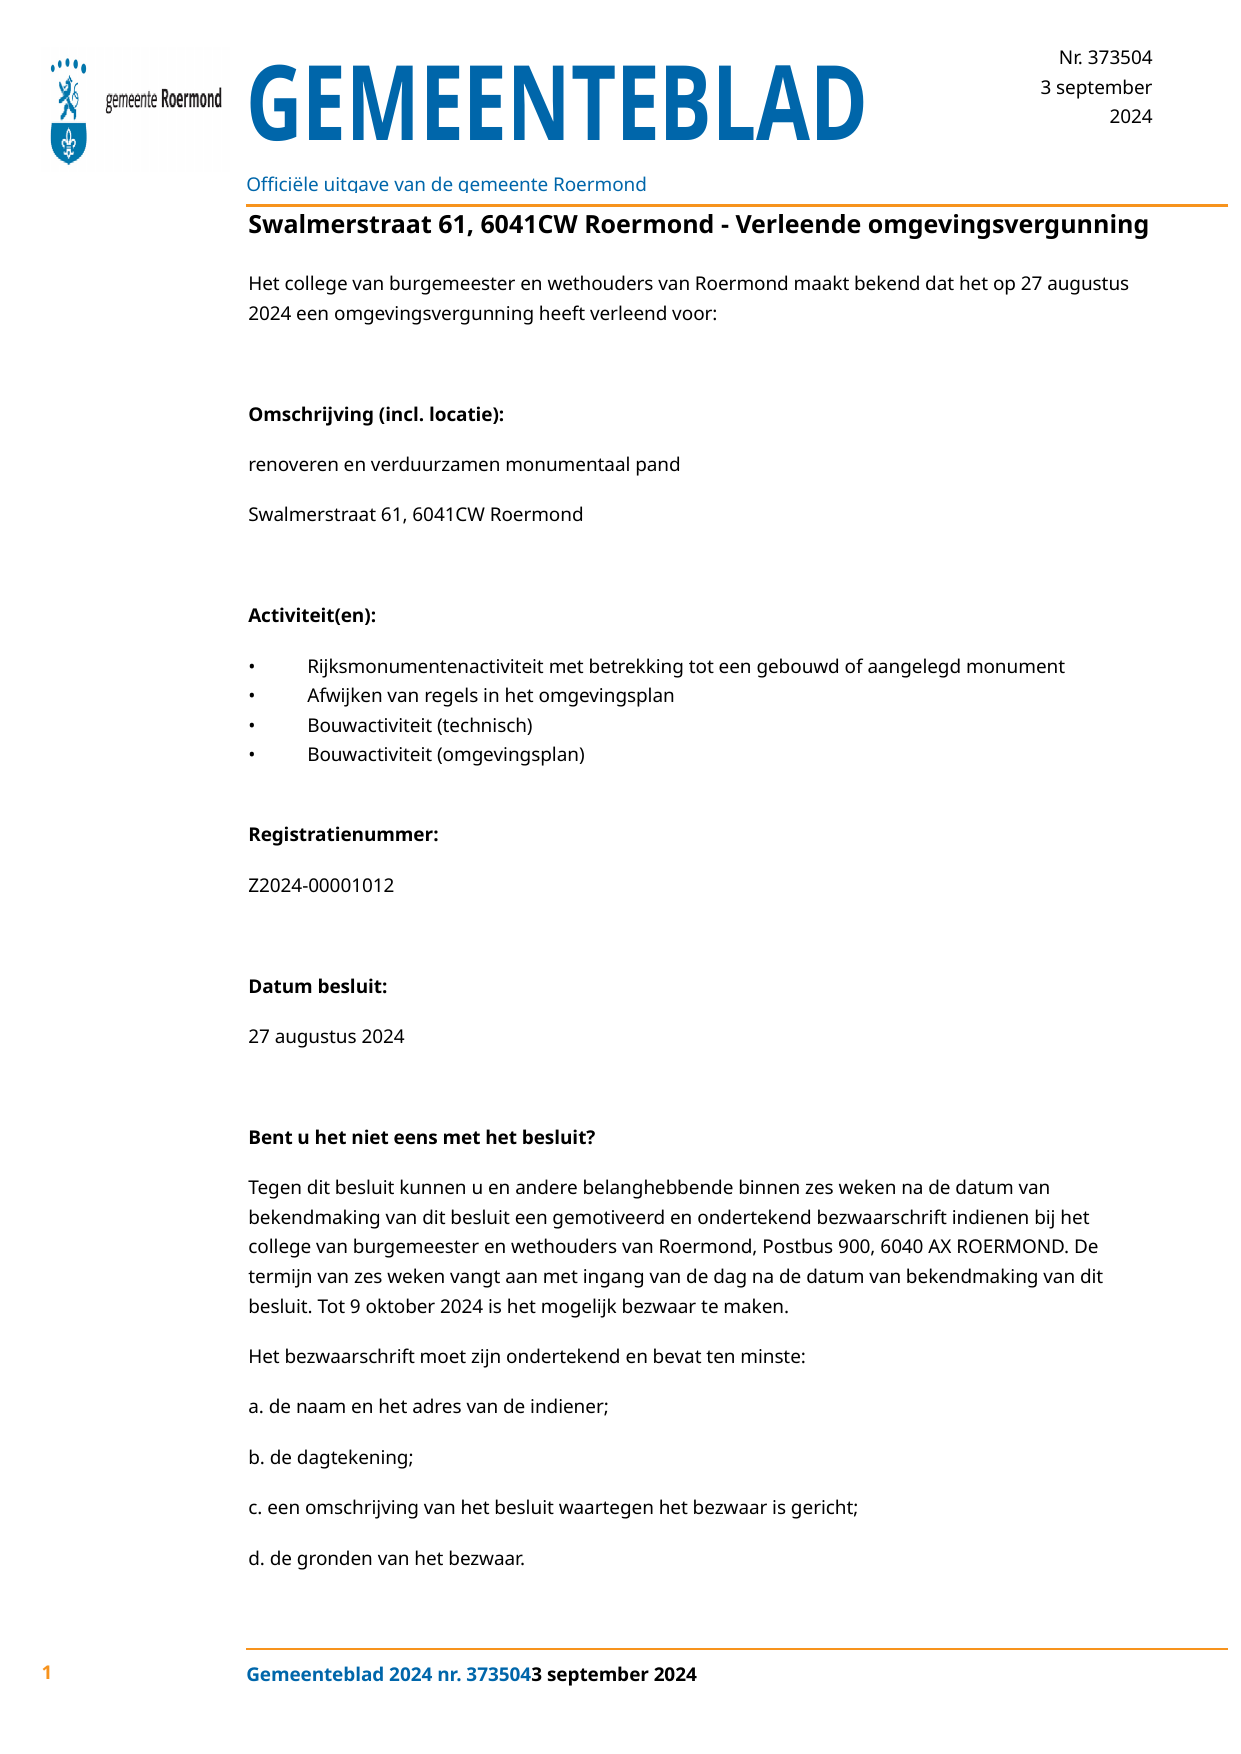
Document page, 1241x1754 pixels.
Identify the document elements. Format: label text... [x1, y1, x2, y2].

list Bouwactiviteit (technisch) [248, 712, 1152, 738]
text Omschrijving (incl. locatie): [248, 401, 1152, 426]
text Het college van burgemeester en wethouders van Roermond maakt bekend dat het op 27 augustus 2024 een omgevingsvergunning heeft verleend voor: [248, 270, 1152, 326]
text a. de naam en het adres van de indiener; [248, 1394, 1152, 1419]
list Bouwactiviteit (omgevingsplan) [248, 742, 1152, 767]
list Afwijken van regels in het omgevingsplan [248, 682, 1152, 708]
text Het bezwaarschrift moet zijn ondertekend en bevat ten minste: [248, 1343, 1152, 1369]
text d. de gronden van het bezwaar. [248, 1545, 1152, 1571]
text c. een omschrijving van het besluit waartegen het bezwaar is gericht; [248, 1494, 1152, 1520]
text Swalmerstraat 61, 6041CW Roermond - Verleende omgevingsvergunning [248, 207, 1152, 241]
text renoveren en verduurzamen monumentaal pand [248, 451, 1152, 477]
text 27 augustus 2024 [248, 1023, 1152, 1049]
text Tegen dit besluit kunnen u en andere belanghebbende binnen zes weken na de datum van bekendmaking van dit besluit een gemotiveerd en ondertekend bezwaarschrift indienen bij het college van burgemeester en wethouders van Roermond, Postbus 900, 6040 AX ROERMOND. De termijn van zes weken vangt aan met ingang van de dag na de datum van bekendmaking van dit besluit. Tot 9 oktober 2024 is het mogelijk bezwaar te maken. [248, 1174, 1152, 1318]
text Bent u het niet eens met het besluit? [248, 1124, 1152, 1150]
text Datum besluit: [248, 973, 1152, 998]
text Activiteit(en): [248, 602, 1152, 628]
text Z2024-00001012 [248, 872, 1152, 898]
text Registratienummer: [248, 822, 1152, 847]
picture [41, 47, 231, 172]
text b. de dagtekening; [248, 1444, 1152, 1470]
list Rijksmonumentenactiviteit met betrekking tot een gebouwd of aangelegd monument [248, 653, 1152, 678]
text Swalmerstraat 61, 6041CW Roermond [248, 502, 1152, 527]
